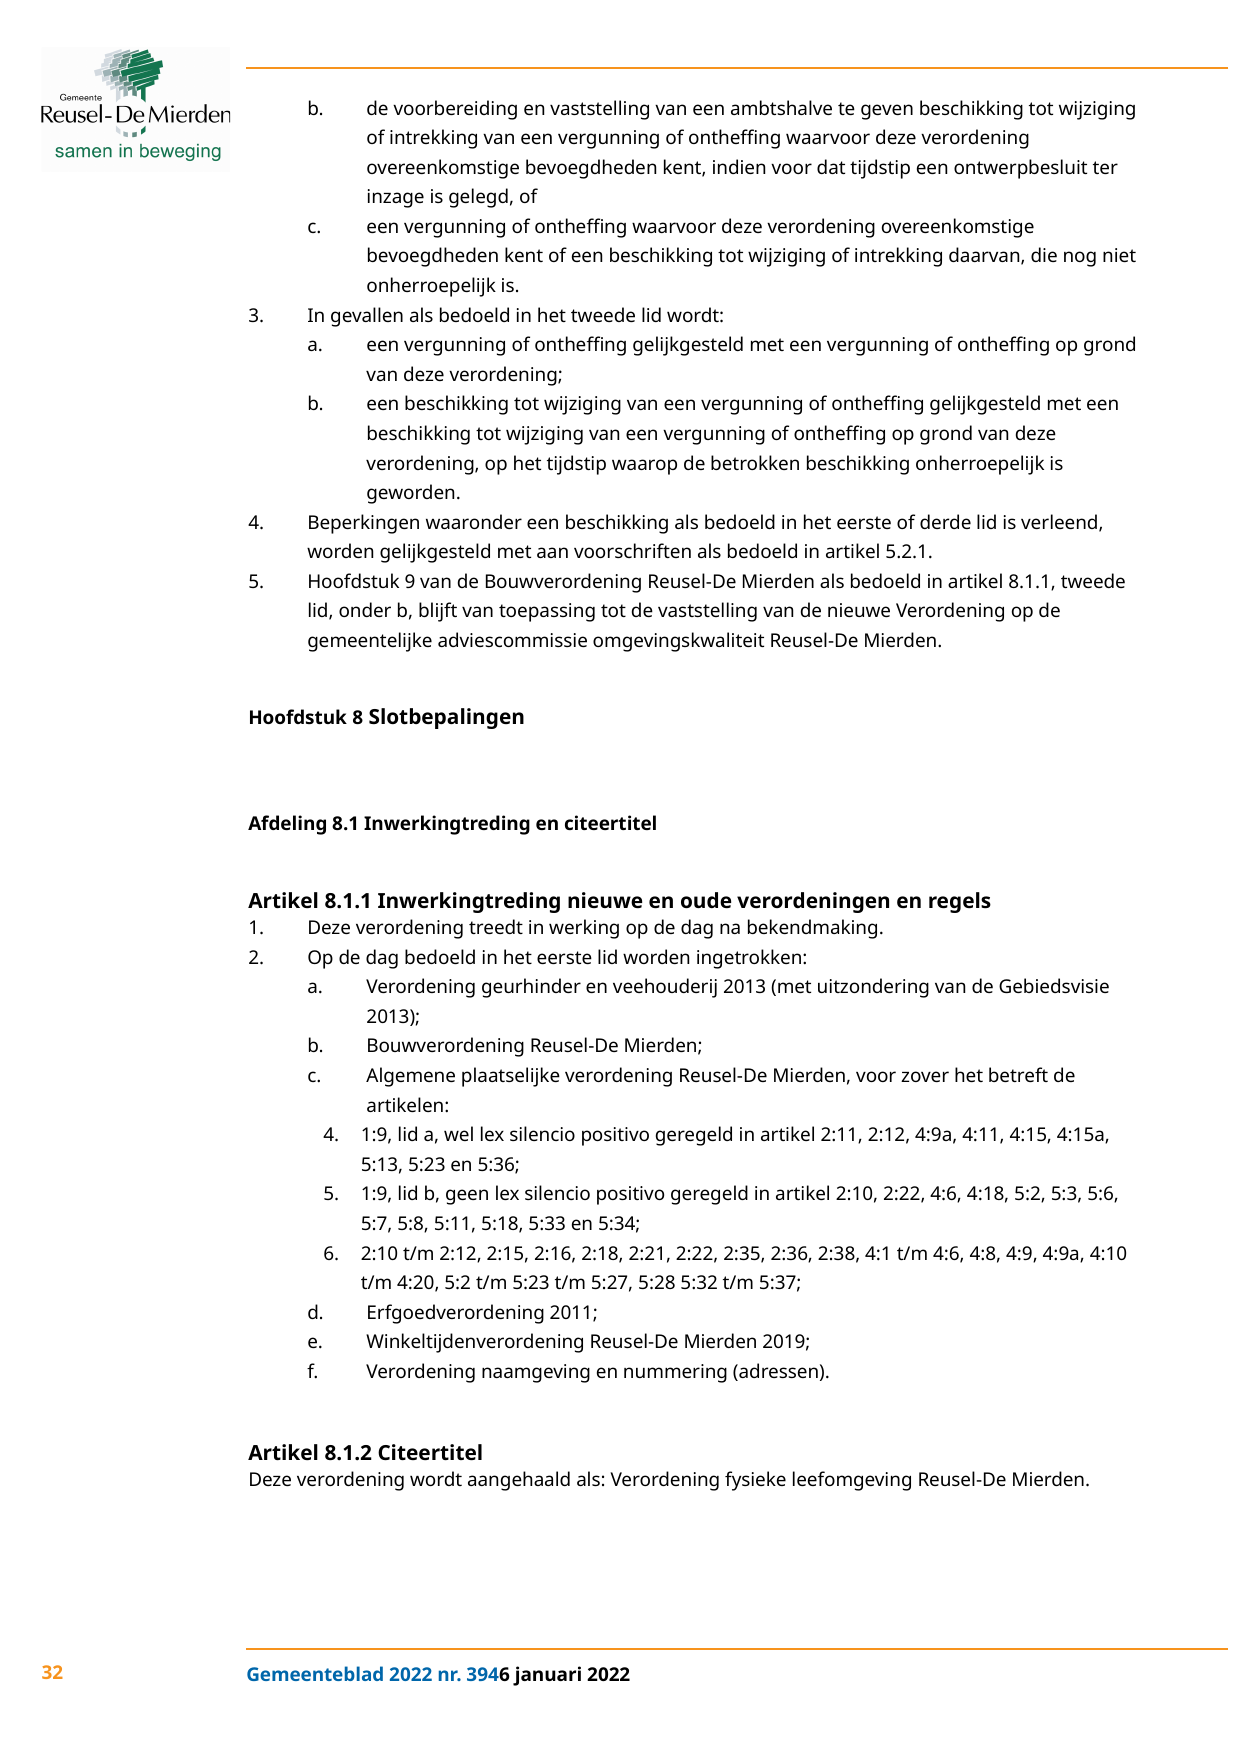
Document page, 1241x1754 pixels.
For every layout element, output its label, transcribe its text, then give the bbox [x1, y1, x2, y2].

text Artikel 8.1.1 Inwerkingtreding nieuwe en oude verordeningen en regels [248, 886, 1152, 914]
list In gevallen als bedoeld in het tweede lid wordt: [248, 302, 1152, 328]
list Bouwverordening Reusel-De Mierden; [307, 1033, 1152, 1058]
list Winkeltijdenverordening Reusel-De Mierden 2019; [307, 1328, 1152, 1354]
picture [41, 47, 231, 172]
text Afdeling 8.1 Inwerkingtreding en citeertitel [248, 810, 1152, 836]
text Artikel 8.1.2 Citeertitel [248, 1438, 1152, 1467]
list Erfgoedverordening 2011; [307, 1299, 1152, 1325]
list de voorbereiding en vaststelling van een ambtshalve te geven beschikking tot wijziging of intrekking van een vergunning of ontheffing waarvoor deze verordening overeenkomstige bevoegdheden kent, indien voor dat tijdstip een ontwerpbesluit ter inzage is gelegd, of [307, 95, 1152, 209]
list een vergunning of ontheffing waarvoor deze verordening overeenkomstige bevoegdheden kent of een beschikking tot wijziging of intrekking daarvan, die nog niet onherroepelijk is. [307, 213, 1152, 298]
list Algemene plaatselijke verordening Reusel-De Mierden, voor zover het betreft de artikelen: [307, 1062, 1152, 1118]
list Verordening geurhinder en veehouderij 2013 (met uitzondering van de Gebiedsvisie 2013); [307, 973, 1152, 1029]
list 1:9, lid a, wel lex silencio positivo geregeld in artikel 2:11, 2:12, 4:9a, 4:11, 4:15, 4:15a, 5:13, 5:23 en 5:36; [323, 1121, 1152, 1177]
list Hoofdstuk 9 van de Bouwverordening Reusel-De Mierden als bedoeld in artikel 8.1.1, tweede lid, onder b, blijft van toepassing tot de vaststelling van de nieuwe Verordening op de gemeentelijke adviescommissie omgevingskwaliteit Reusel-De Mierden. [248, 568, 1152, 653]
text Deze verordening wordt aangehaald als: Verordening fysieke leefomgeving Reusel-De Mierden. [248, 1467, 1152, 1492]
list een beschikking tot wijziging van een vergunning of ontheffing gelijkgesteld met een beschikking tot wijziging van een vergunning of ontheffing op grond van deze verordening, op het tijdstip waarop de betrokken beschikking onherroepelijk is geworden. [307, 391, 1152, 505]
list een vergunning of ontheffing gelijkgesteld met een vergunning of ontheffing op grond van deze verordening; [307, 331, 1152, 387]
list 2:10 t/m 2:12, 2:15, 2:16, 2:18, 2:21, 2:22, 2:35, 2:36, 2:38, 4:1 t/m 4:6, 4:8, 4:9, 4:9a, 4:10 t/m 4:20, 5:2 t/m 5:23 t/m 5:27, 5:28 5:32 t/m 5:37; [323, 1240, 1152, 1295]
list Beperkingen waaronder een beschikking als bedoeld in het eerste of derde lid is verleend, worden gelijkgesteld met aan voorschriften als bedoeld in artikel 5.2.1. [248, 509, 1152, 564]
list Op de dag bedoeld in het eerste lid worden ingetrokken: [248, 944, 1152, 970]
text Hoofdstuk 8 Slotbepalingen [248, 702, 1152, 731]
list Deze verordening treedt in werking op de dag na bekendmaking. [248, 914, 1152, 940]
list 1:9, lid b, geen lex silencio positivo geregeld in artikel 2:10, 2:22, 4:6, 4:18, 5:2, 5:3, 5:6, 5:7, 5:8, 5:11, 5:18, 5:33 en 5:34; [323, 1181, 1152, 1236]
list Verordening naamgeving en nummering (adressen). [307, 1358, 1152, 1384]
